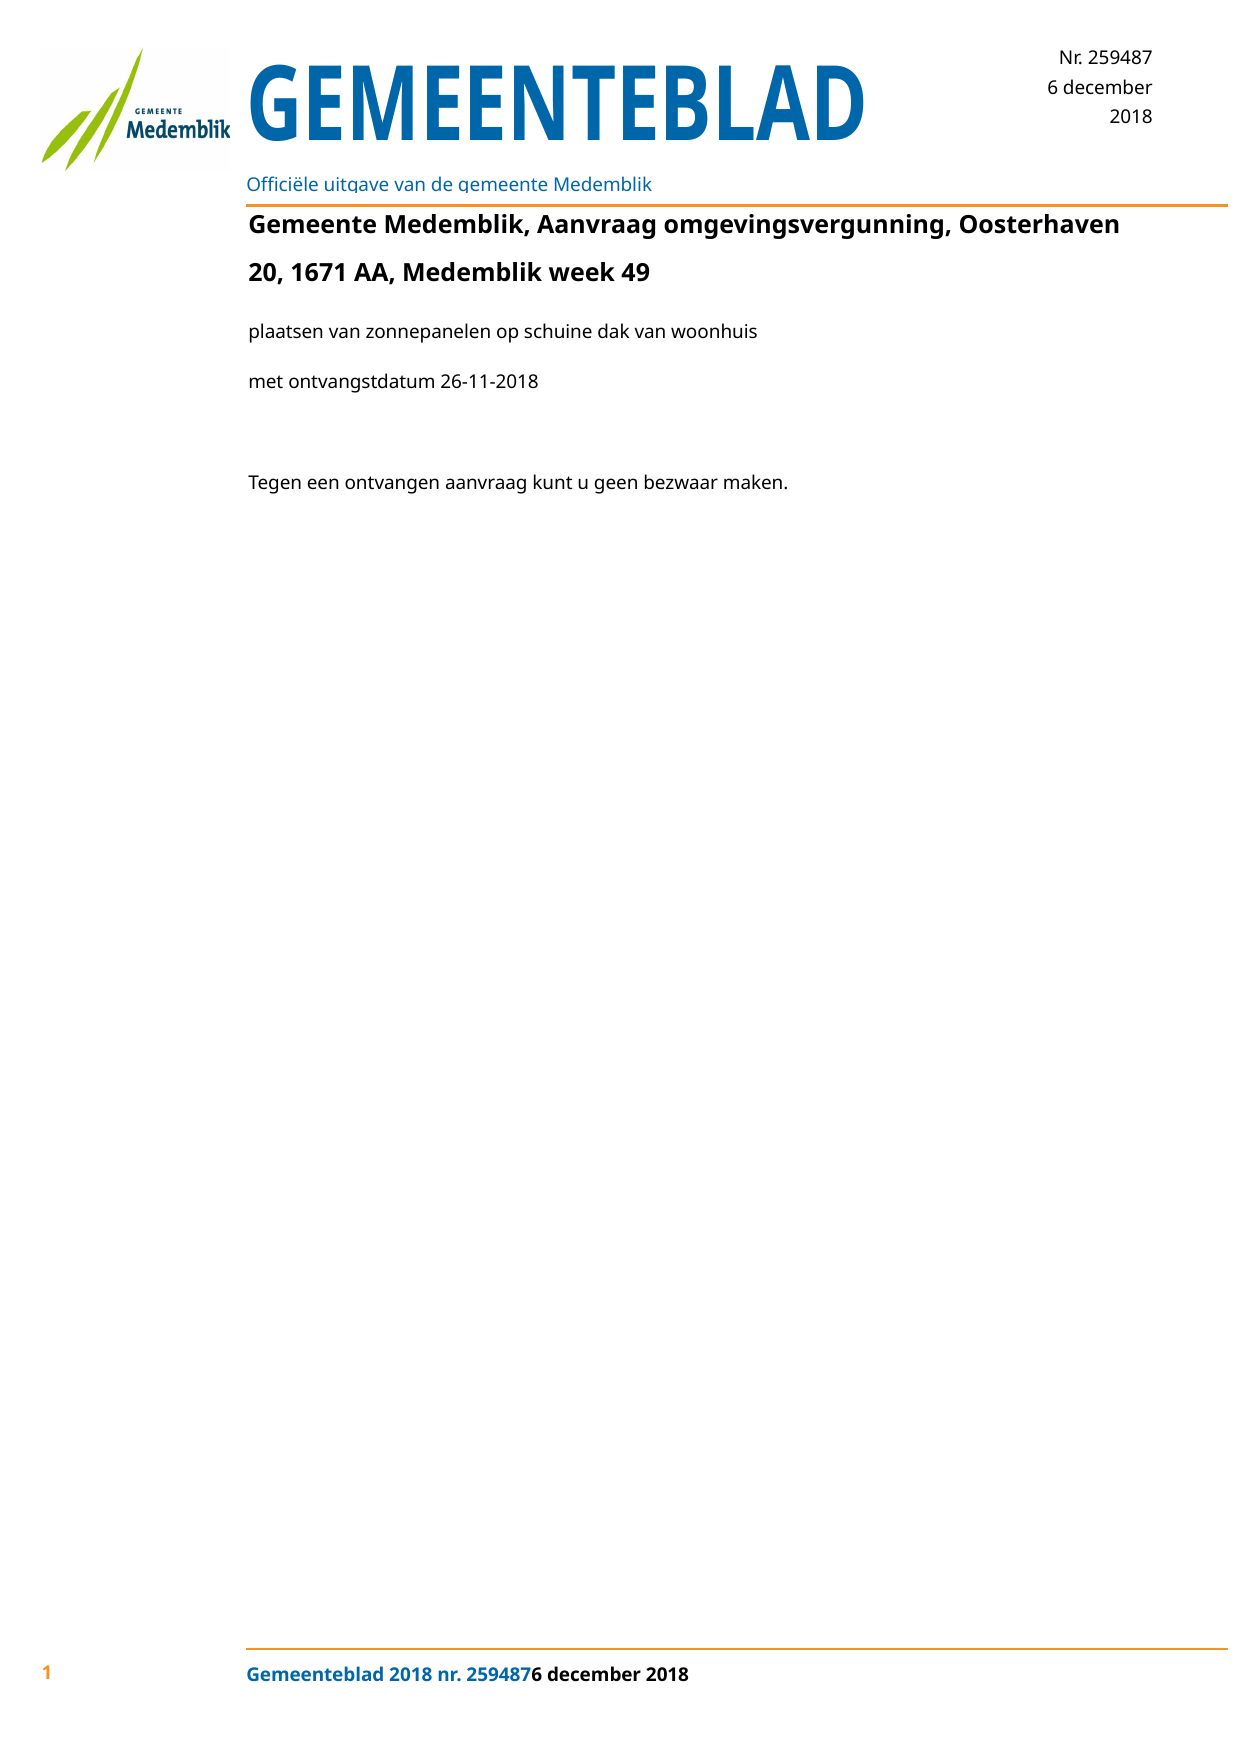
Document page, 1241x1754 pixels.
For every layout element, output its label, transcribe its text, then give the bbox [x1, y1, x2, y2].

text Gemeente Medemblik, Aanvraag omgevingsvergunning, Oosterhaven 20, 1671 AA, Medemblik week 49 [248, 207, 1152, 288]
picture [41, 47, 231, 172]
text plaatsen van zonnepanelen op schuine dak van woonhuis [248, 318, 1152, 344]
text Tegen een ontvangen aanvraag kunt u geen bezwaar maken. [248, 469, 1152, 495]
text met ontvangstdatum 26-11-2018 [248, 368, 1152, 394]
